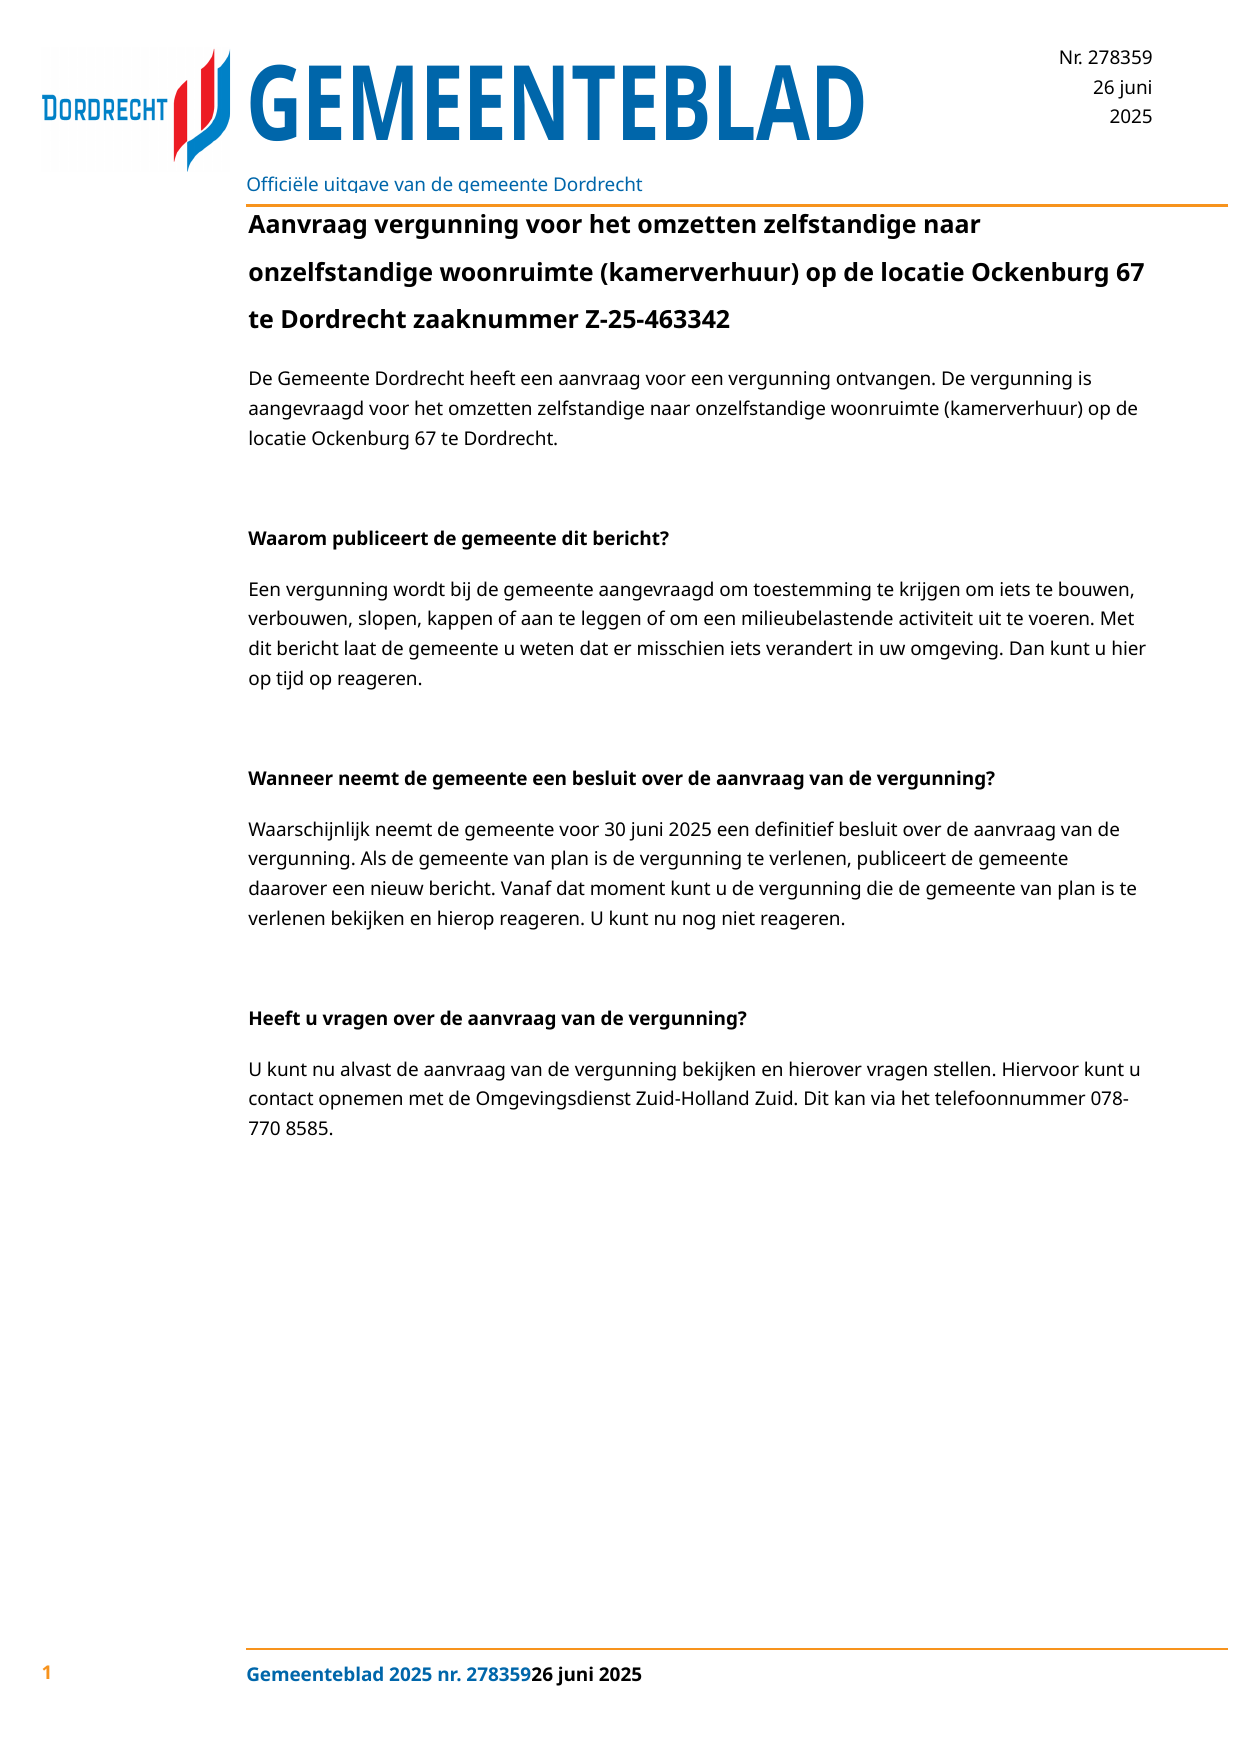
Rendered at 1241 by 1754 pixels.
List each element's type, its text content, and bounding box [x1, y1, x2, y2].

text Wanneer neemt de gemeente een besluit over de aanvraag van de vergunning? [248, 766, 1152, 791]
picture [41, 47, 231, 172]
text U kunt nu alvast de aanvraag van de vergunning bekijken en hierover vragen stellen. Hiervoor kunt u contact opnemen met de Omgevingsdienst Zuid-Holland Zuid. Dit kan via het telefoonnummer 078-770 8585. [248, 1056, 1152, 1141]
text Aanvraag vergunning voor het omzetten zelfstandige naar onzelfstandige woonruimte (kamerverhuur) op de locatie Ockenburg 67 te Dordrecht zaaknummer Z-25-463342 [248, 207, 1152, 336]
text Een vergunning wordt bij de gemeente aangevraagd om toestemming te krijgen om iets te bouwen, verbouwen, slopen, kappen of aan te leggen of om een milieubelastende activiteit uit te voeren. Met dit bericht laat de gemeente u weten dat er misschien iets verandert in uw omgeving. Dan kunt u hier op tijd op reageren. [248, 576, 1152, 690]
text Waarom publiceert de gemeente dit bericht? [248, 526, 1152, 551]
text Waarschijnlijk neemt de gemeente voor 30 juni 2025 een definitief besluit over de aanvraag van de vergunning. Als de gemeente van plan is de vergunning te verlenen, publiceert de gemeente daarover een nieuw bericht. Vanaf dat moment kunt u de vergunning die de gemeente van plan is te verlenen bekijken en hierop reageren. U kunt nu nog niet reageren. [248, 816, 1152, 930]
text De Gemeente Dordrecht heeft een aanvraag voor een vergunning ontvangen. De vergunning is aangevraagd voor het omzetten zelfstandige naar onzelfstandige woonruimte (kamerverhuur) op de locatie Ockenburg 67 te Dordrecht. [248, 366, 1152, 450]
text Heeft u vragen over de aanvraag van de vergunning? [248, 1006, 1152, 1031]
